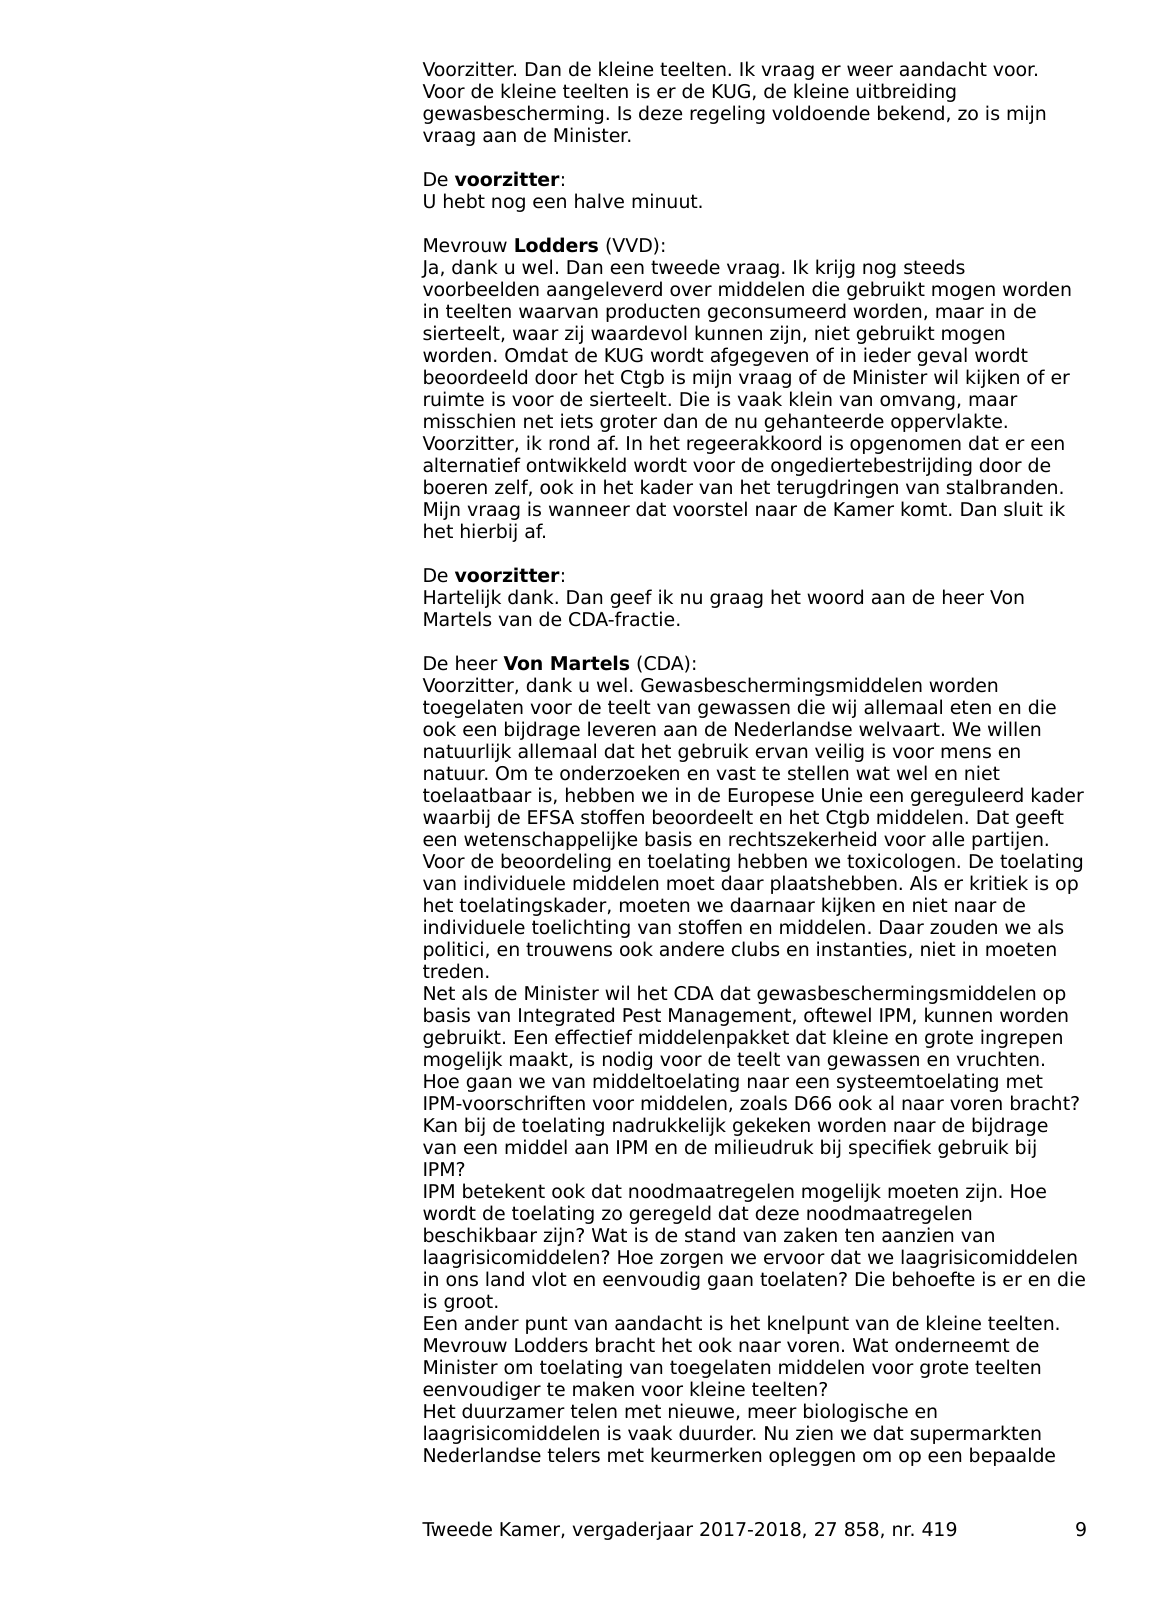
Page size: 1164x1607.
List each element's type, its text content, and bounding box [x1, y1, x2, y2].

text Mevrouw Lodders (VVD): [422, 235, 1087, 257]
text IPM betekent ook dat noodmaatregelen mogelijk moeten zijn. Hoe wordt de toelating zo geregeld dat deze noodmaatregelen beschikbaar zijn? Wat is de stand van zaken ten aanzien van laagrisicomiddelen? Hoe zorgen we ervoor dat we laagrisicomiddelen in ons land vlot en eenvoudig gaan toelaten? Die behoefte is er en die is groot. [422, 1181, 1087, 1313]
text De heer Von Martels (CDA): [422, 653, 1087, 675]
text Voorzitter, dank u wel. Gewasbeschermingsmiddelen worden toegelaten voor de teelt van gewassen die wij allemaal eten en die ook een bijdrage leveren aan de Nederlandse welvaart. We willen natuurlijk allemaal dat het gebruik ervan veilig is voor mens en natuur. Om te onderzoeken en vast te stellen wat wel en niet toelaatbaar is, hebben we in de Europese Unie een gereguleerd kader waarbij de EFSA stoffen beoordeelt en het Ctgb middelen. Dat geeft een wetenschappelijke basis en rechtszekerheid voor alle partijen. Voor de beoordeling en toelating hebben we toxicologen. De toelating van individuele middelen moet daar plaatshebben. Als er kritiek is op het toelatingskader, moeten we daarnaar kijken en niet naar de individuele toelichting van stoffen en middelen. Daar zouden we als politici, en trouwens ook andere clubs en instanties, niet in moeten treden. [422, 675, 1087, 983]
text De voorzitter: [422, 565, 1087, 587]
text U hebt nog een halve minuut. [422, 191, 1087, 213]
text Een ander punt van aandacht is het knelpunt van de kleine teelten. Mevrouw Lodders bracht het ook naar voren. Wat onderneemt de Minister om toelating van toegelaten middelen voor grote teelten eenvoudiger te maken voor kleine teelten? [422, 1313, 1087, 1401]
text Hartelijk dank. Dan geef ik nu graag het woord aan de heer Von Martels van de CDA-fractie. [422, 587, 1087, 631]
text De voorzitter: [422, 169, 1087, 191]
text Voorzitter, ik rond af. In het regeerakkoord is opgenomen dat er een alternatief ontwikkeld wordt voor de ongediertebestrijding door de boeren zelf, ook in het kader van het terugdringen van stalbranden. Mijn vraag is wanneer dat voorstel naar de Kamer komt. Dan sluit ik het hierbij af. [422, 433, 1087, 543]
text Net als de Minister wil het CDA dat gewasbeschermingsmiddelen op basis van Integrated Pest Management, oftewel IPM, kunnen worden gebruikt. Een effectief middelenpakket dat kleine en grote ingrepen mogelijk maakt, is nodig voor de teelt van gewassen en vruchten. Hoe gaan we van middeltoelating naar een systeemtoelating met IPM-voorschriften voor middelen, zoals D66 ook al naar voren bracht? Kan bij de toelating nadrukkelijk gekeken worden naar de bijdrage van een middel aan IPM en de milieudruk bij specifiek gebruik bij IPM? [422, 983, 1087, 1181]
text Het duurzamer telen met nieuwe, meer biologische en laagrisicomiddelen is vaak duurder. Nu zien we dat supermarkten Nederlandse telers met keurmerken opleggen om op een bepaalde [422, 1401, 1087, 1467]
text Ja, dank u wel. Dan een tweede vraag. Ik krijg nog steeds voorbeelden aangeleverd over middelen die gebruikt mogen worden in teelten waarvan producten geconsumeerd worden, maar in de sierteelt, waar zij waardevol kunnen zijn, niet gebruikt mogen worden. Omdat de KUG wordt afgegeven of in ieder geval wordt beoordeeld door het Ctgb is mijn vraag of de Minister wil kijken of er ruimte is voor de sierteelt. Die is vaak klein van omvang, maar misschien net iets groter dan de nu gehanteerde oppervlakte. [422, 257, 1087, 433]
text Voorzitter. Dan de kleine teelten. Ik vraag er weer aandacht voor. Voor de kleine teelten is er de KUG, de kleine uitbreiding gewasbescherming. Is deze regeling voldoende bekend, zo is mijn vraag aan de Minister. [422, 59, 1087, 147]
